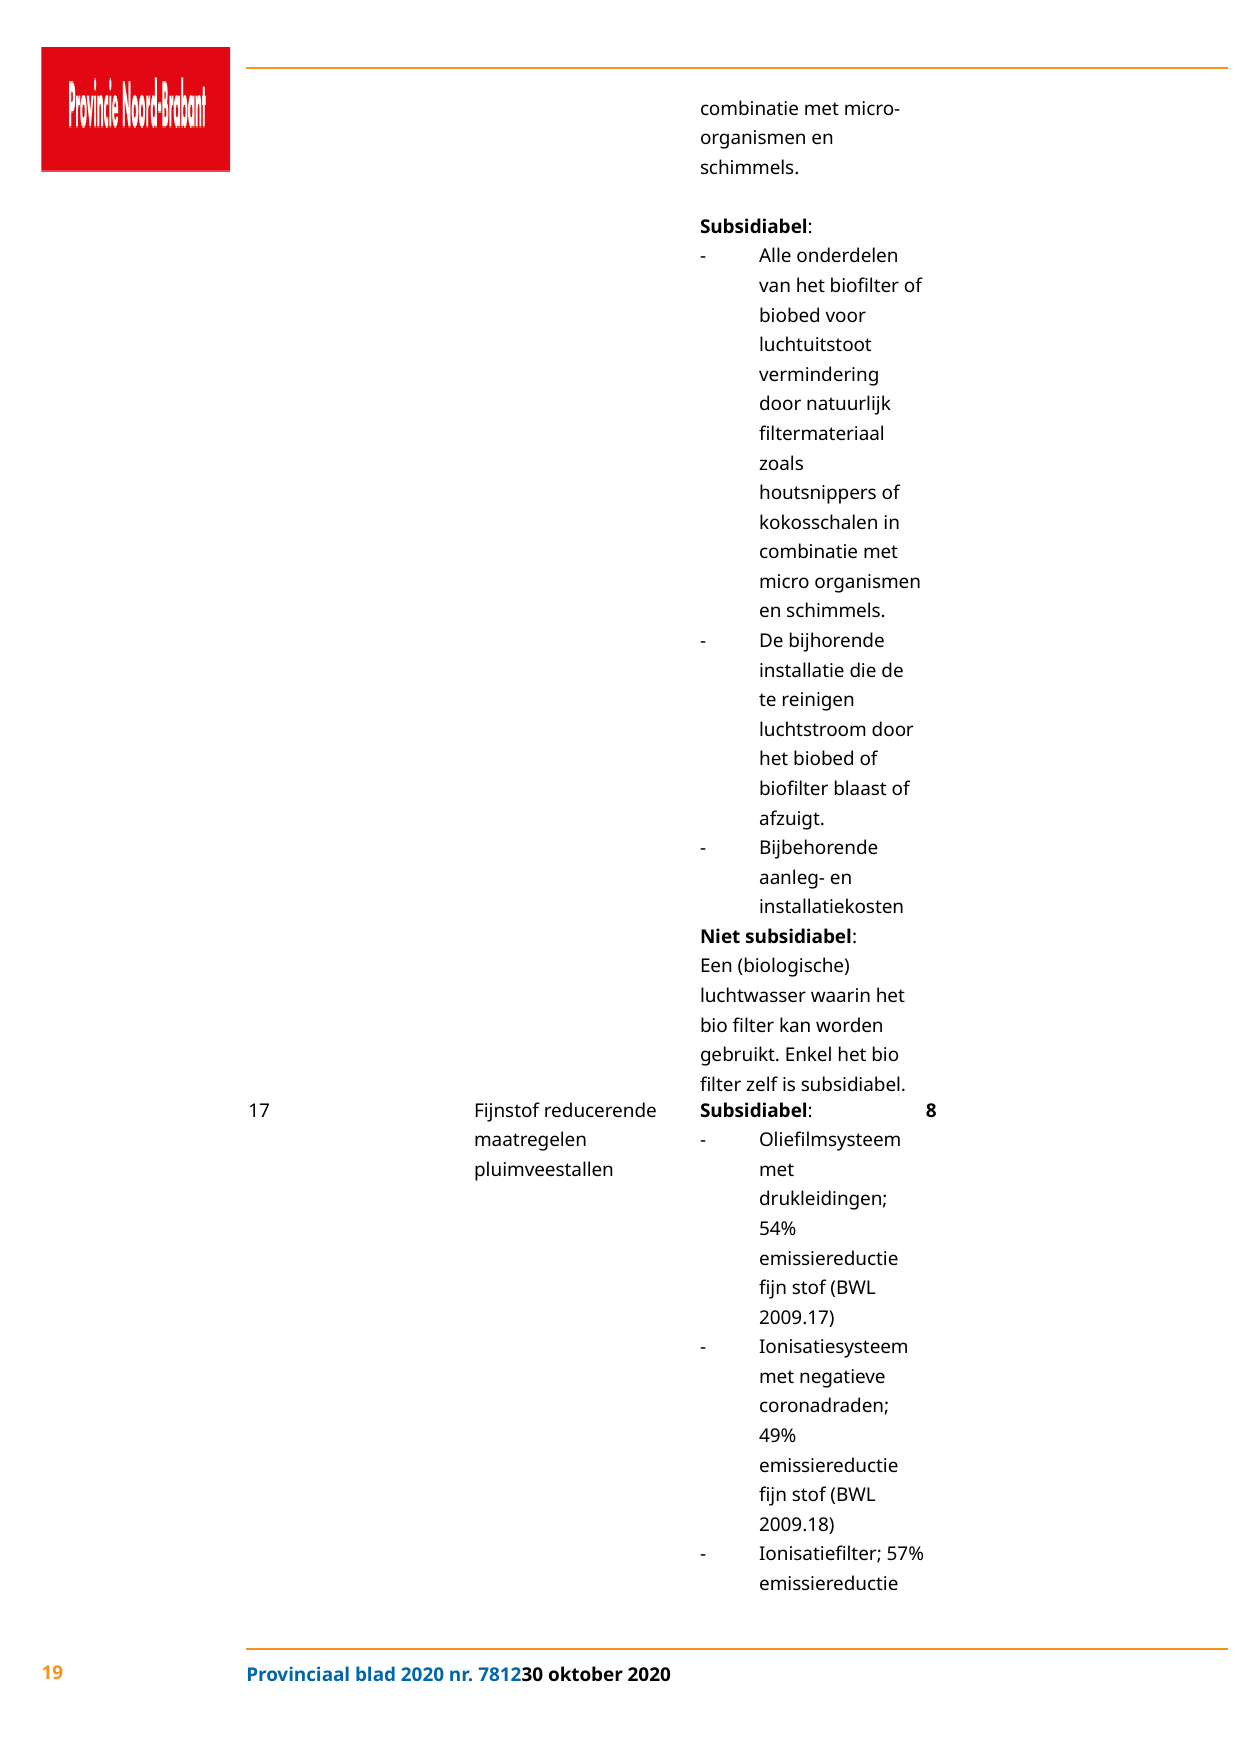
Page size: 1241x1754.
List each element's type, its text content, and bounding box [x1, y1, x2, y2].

table_cell Fijnstof reducerende maatregelen pluimveestallen [474, 1097, 700, 1596]
table_cell [248, 95, 474, 1097]
table_cell [474, 95, 700, 1097]
table_cell Subsidiabel: Oliefilmsysteem met drukleidingen; 54% emissiereductie fijn stof (BWL 2009.17) Ionisatiesysteem met negatieve coronadraden; 49% emissiereductie fijn stof (BWL 2009.18) Ionisatiefilter; 57% emissiereductie [700, 1097, 926, 1596]
picture [41, 47, 231, 172]
table_cell [926, 95, 1152, 1097]
table_cell 8 [926, 1097, 1152, 1596]
table_cell combinatie met micro-organismen en schimmels. Subsidiabel: Alle onderdelen van het biofilter of biobed voor luchtuitstoot vermindering door natuurlijk filtermateriaal zoals houtsnippers of kokosschalen in combinatie met micro organismen en schimmels. De bijhorende installatie die de te reinigen luchtstroom door het biobed of biofilter blaast of afzuigt. Bijbehorende aanleg- en installatiekosten Niet subsidiabel: Een (biologische) luchtwasser waarin het bio filter kan worden gebruikt. Enkel het bio filter zelf is subsidiabel. [700, 95, 926, 1097]
table_cell 17 [248, 1097, 474, 1596]
